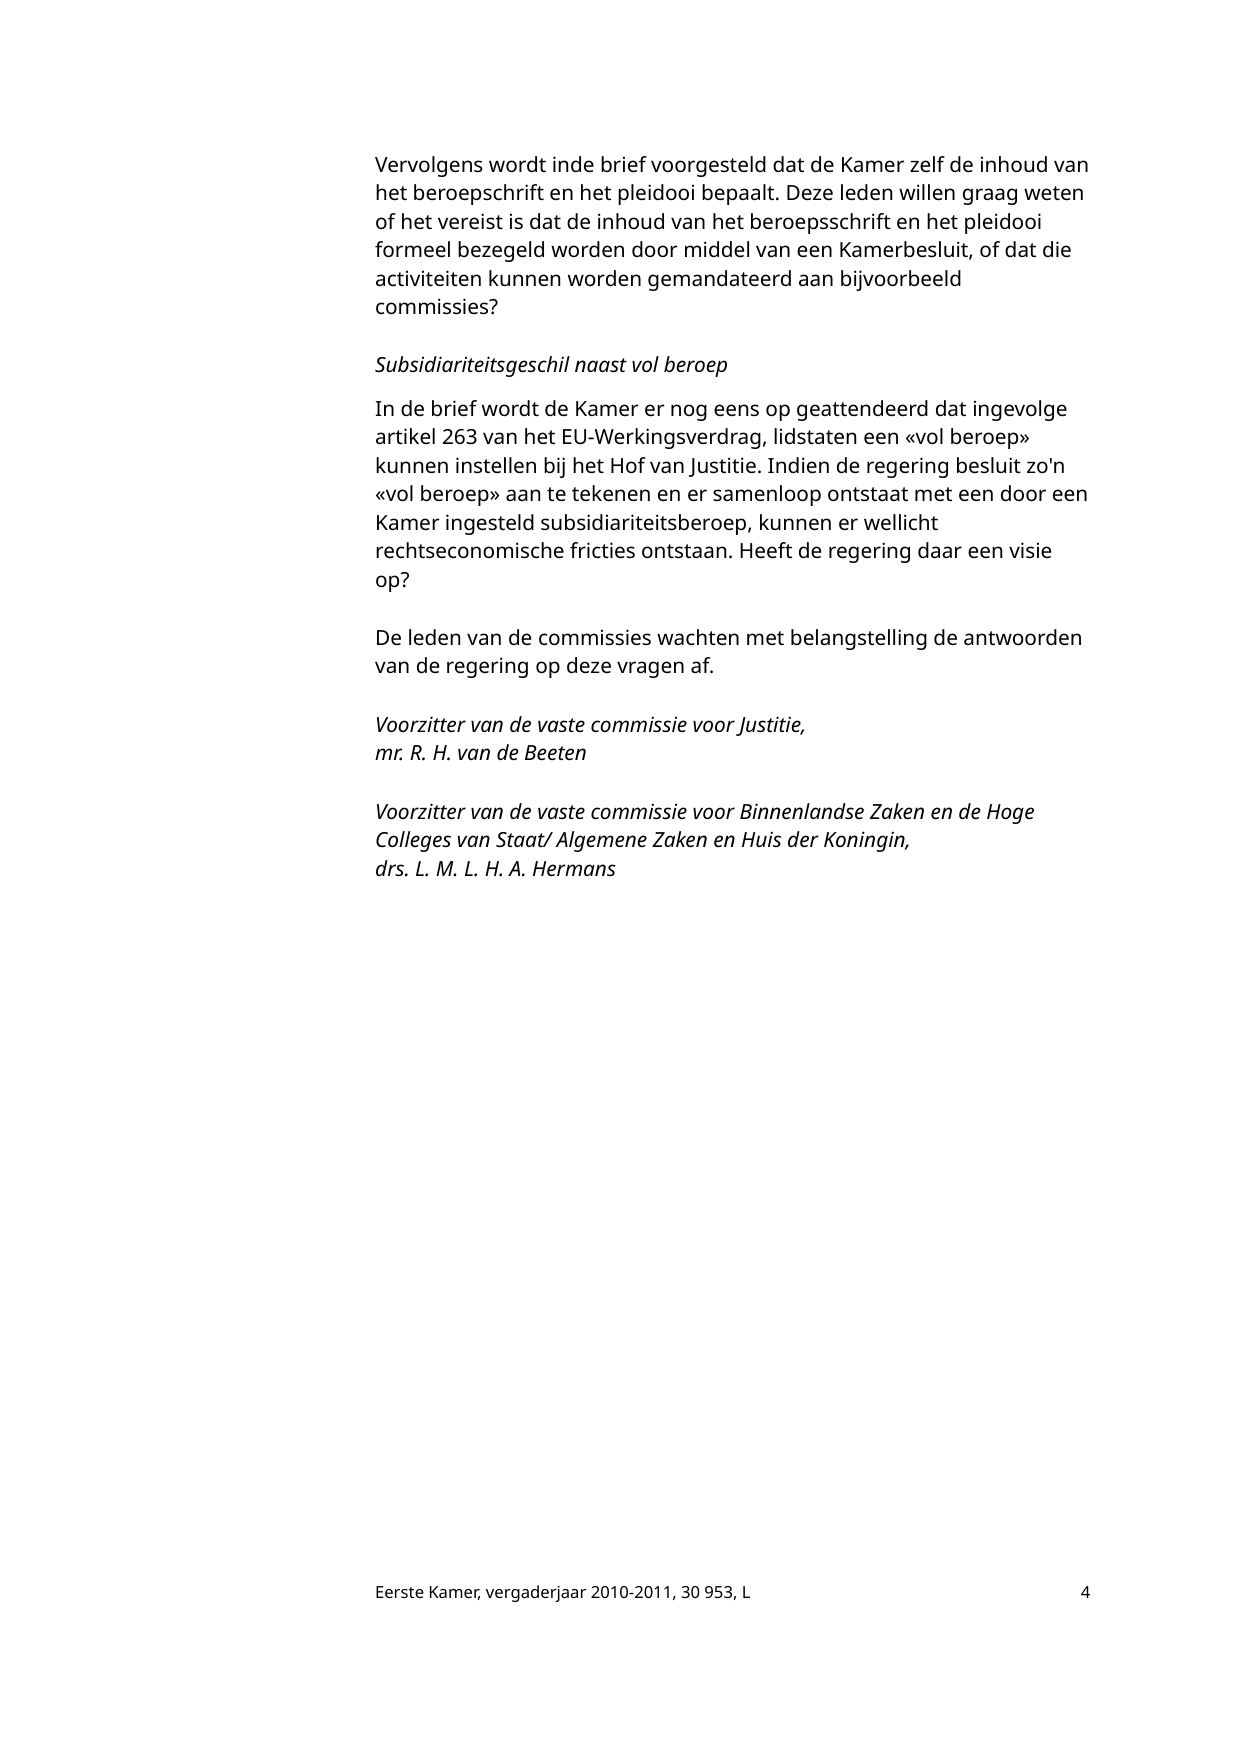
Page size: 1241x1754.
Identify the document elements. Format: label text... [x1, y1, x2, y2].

text Vervolgens wordt inde brief voorgesteld dat de Kamer zelf de inhoud van het beroepschrift en het pleidooi bepaalt. Deze leden willen graag weten of het vereist is dat de inhoud van het beroepsschrift en het pleidooi formeel bezegeld worden door middel van een Kamerbesluit, of dat die activiteiten kunnen worden gemandateerd aan bijvoorbeeld commissies? [375, 150, 1090, 321]
text Voorzitter van de vaste commissie voor Binnenlandse Zaken en de Hoge Colleges van Staat/ Algemene Zaken en Huis der Koningin, [375, 797, 1090, 854]
text drs. L. M. L. H. A. Hermans [375, 854, 1090, 882]
text Subsidiariteitsgeschil naast vol beroep [375, 351, 1090, 379]
text mr. R. H. van de Beeten [375, 738, 1090, 767]
text In de brief wordt de Kamer er nog eens op geattendeerd dat ingevolge artikel 263 van het EU-Werkingsverdrag, lidstaten een «vol beroep» kunnen instellen bij het Hof van Justitie. Indien de regering besluit zo'n «vol beroep» aan te tekenen en er samenloop ontstaat met een door een Kamer ingesteld subsidiariteitsberoep, kunnen er wellicht rechtseconomische fricties ontstaan. Heeft de regering daar een visie op? [375, 394, 1090, 593]
text Voorzitter van de vaste commissie voor Justitie, [375, 710, 1090, 738]
text De leden van de commissies wachten met belangstelling de antwoorden van de regering op deze vragen af. [375, 623, 1090, 680]
